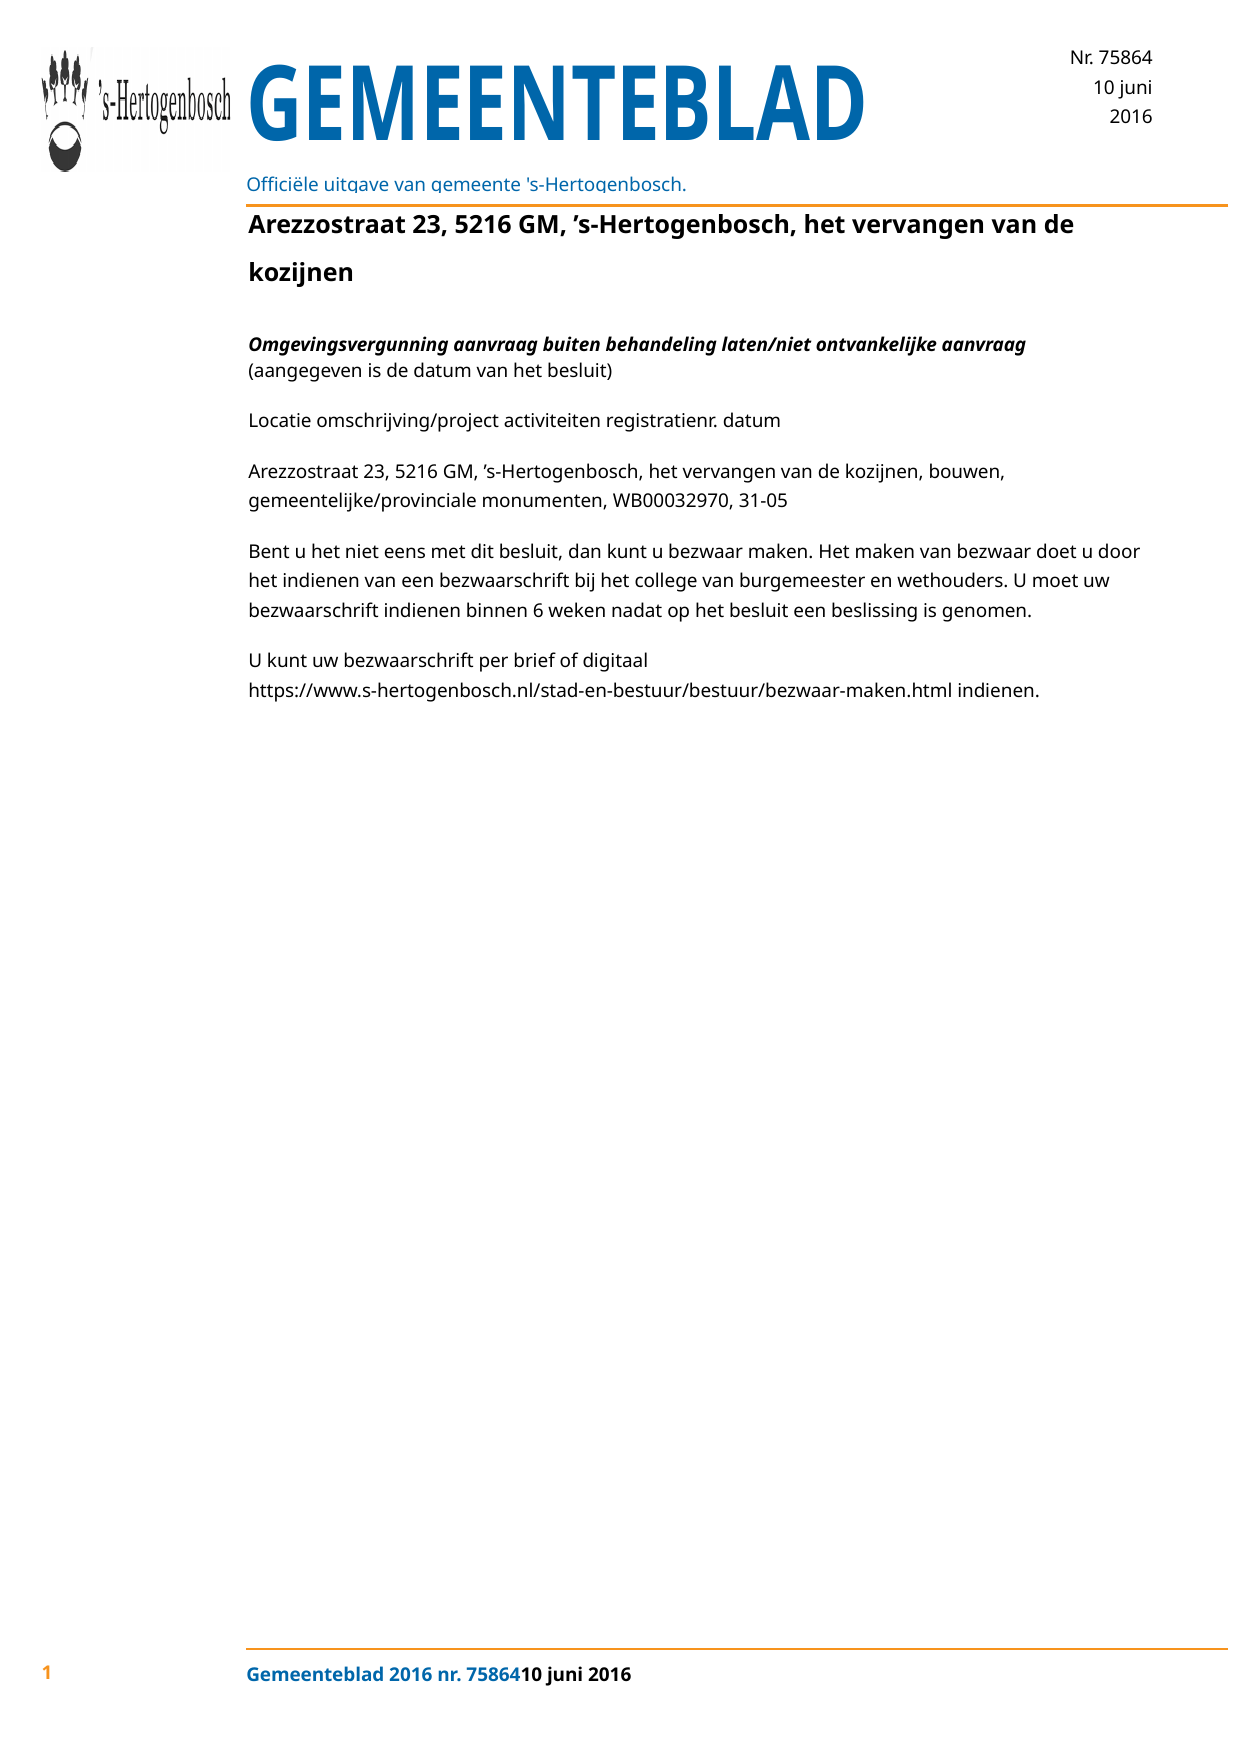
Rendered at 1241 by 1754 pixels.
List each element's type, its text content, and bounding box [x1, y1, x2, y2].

text Arezzostraat 23, 5216 GM, ’s-Hertogenbosch, het vervangen van de kozijnen [248, 207, 1152, 288]
text Locatie omschrijving/project activiteiten registratienr. datum [248, 408, 1152, 433]
text Bent u het niet eens met dit besluit, dan kunt u bezwaar maken. Het maken van bezwaar doet u door het indienen van een bezwaarschrift bij het college van burgemeester en wethouders. U moet uw bezwaarschrift indienen binnen 6 weken nadat op het besluit een beslissing is genomen. [248, 538, 1152, 623]
picture [41, 47, 231, 172]
text U kunt uw bezwaarschrift per brief of digitaal https://www.s-hertogenbosch.nl/stad-en-bestuur/bestuur/bezwaar-maken.html indienen. [248, 648, 1152, 703]
text (aangegeven is de datum van het besluit) [248, 357, 1152, 383]
text Arezzostraat 23, 5216 GM, ’s-Hertogenbosch, het vervangen van de kozijnen, bouwen, gemeentelijke/provinciale monumenten, WB00032970, 31-05 [248, 458, 1152, 513]
text Omgevingsvergunning aanvraag buiten behandeling laten/niet ontvankelijke aanvraag [248, 331, 1152, 357]
